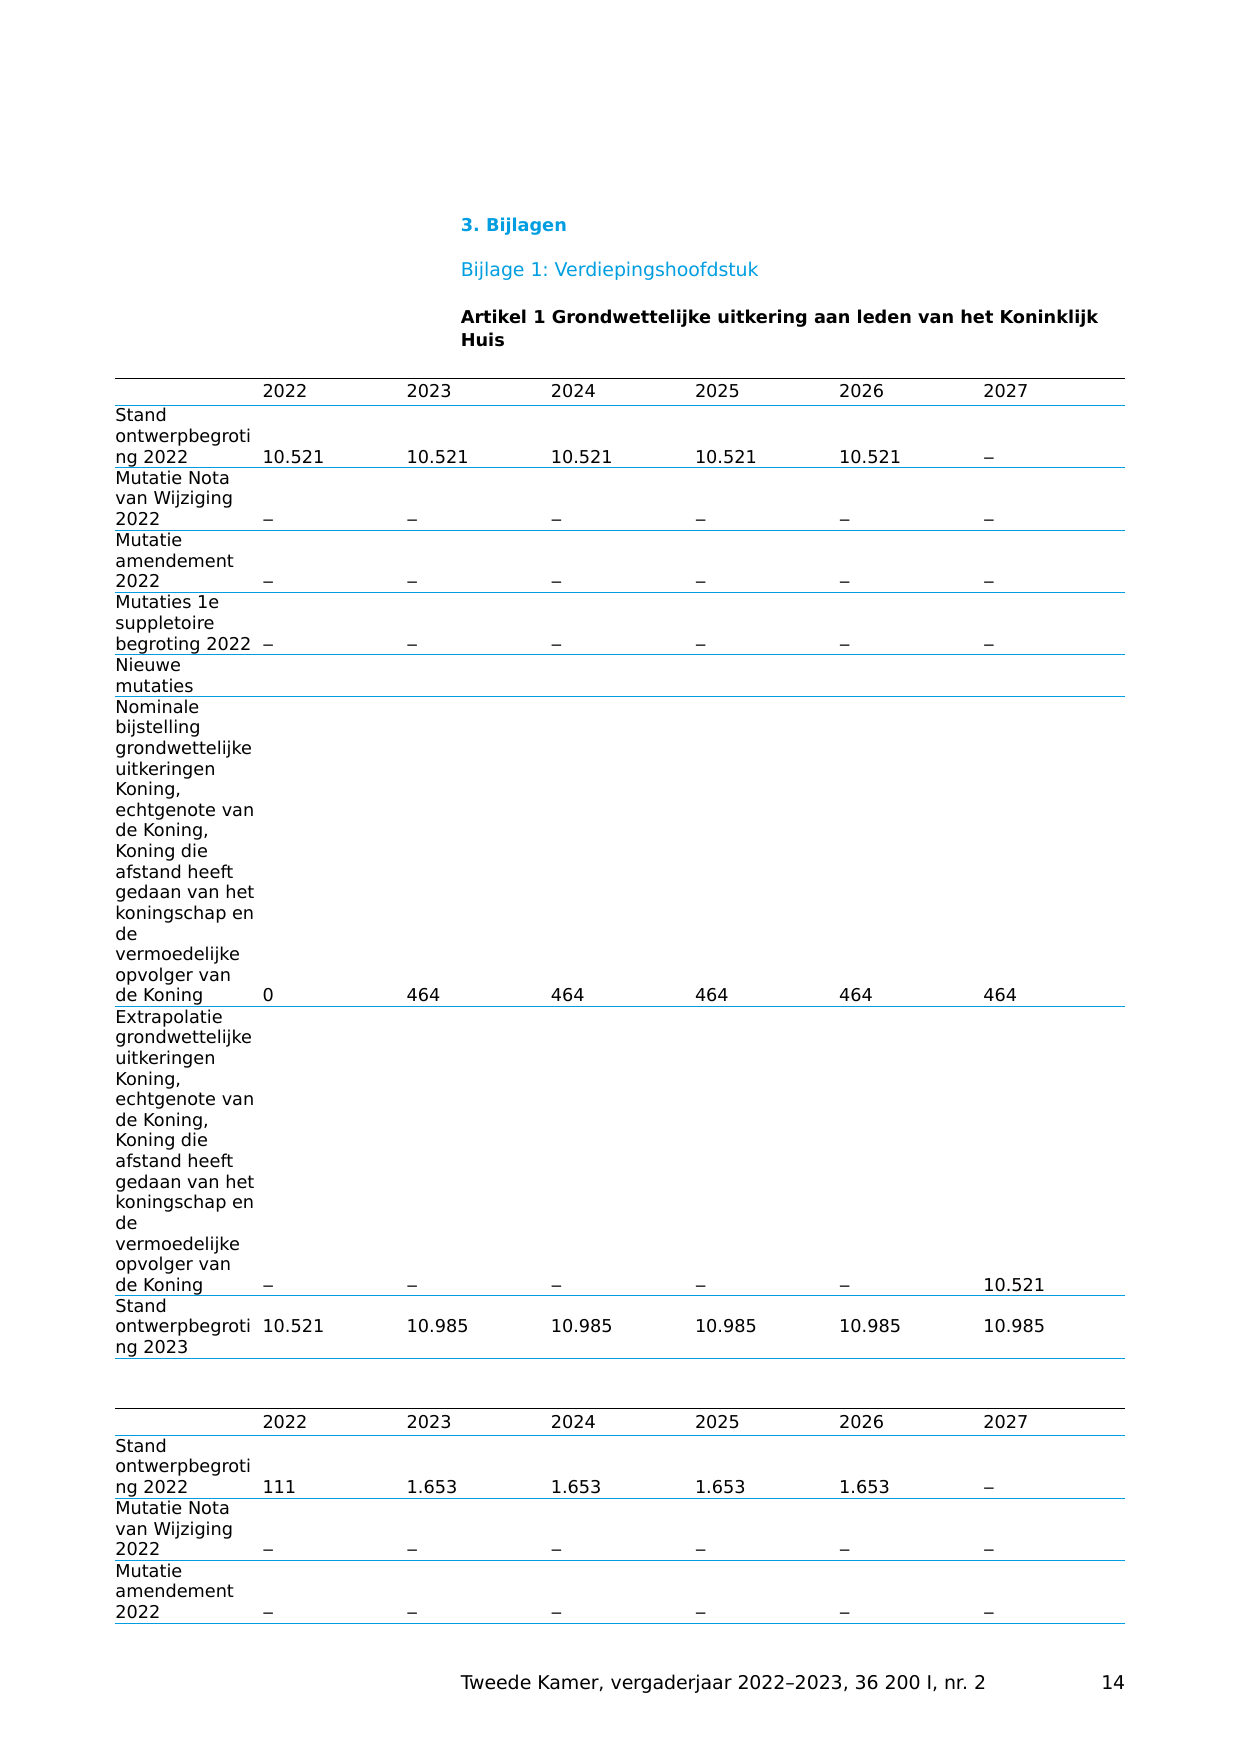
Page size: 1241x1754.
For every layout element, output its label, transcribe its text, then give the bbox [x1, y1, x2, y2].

table_cell ‒ [259, 531, 403, 592]
table_cell ‒ [404, 593, 548, 654]
table_cell 10.985 [404, 1296, 548, 1358]
table_cell 10.985 [548, 1296, 692, 1358]
table_cell [259, 655, 403, 696]
table_cell ‒ [404, 468, 548, 529]
table_cell ‒ [548, 531, 692, 592]
table_cell 10.521 [259, 406, 403, 467]
table_cell ‒ [259, 1561, 403, 1622]
table_header Tabel 7 Uitgaven beleidsartikel (bedragen x € 1.000) [115, 353, 1125, 378]
table_cell [980, 655, 1125, 696]
table_cell [548, 655, 692, 696]
table_cell 0 [259, 697, 403, 1006]
table_cell Mutatie amendement 2022 [115, 531, 259, 592]
table_cell ‒ [836, 593, 980, 654]
table_cell ‒ [980, 406, 1125, 467]
table_cell ‒ [980, 593, 1125, 654]
table_cell 10.985 [692, 1296, 836, 1358]
table_cell 2024 [548, 379, 692, 405]
table_cell ‒ [692, 1561, 836, 1622]
table_cell ‒ [980, 531, 1125, 592]
table_cell 2027 [980, 379, 1125, 405]
table_cell 10.521 [404, 406, 548, 467]
table_cell [115, 379, 259, 405]
table_cell [836, 655, 980, 696]
table_cell ‒ [836, 1499, 980, 1560]
table_cell 10.985 [836, 1296, 980, 1358]
table_cell ‒ [836, 1561, 980, 1622]
table_cell [404, 655, 548, 696]
table_cell ‒ [980, 1561, 1125, 1622]
table_cell ‒ [836, 468, 980, 529]
table_cell 2025 [692, 1409, 836, 1435]
table_cell Stand ontwerpbegroting 2022 [115, 1436, 259, 1498]
table_cell ‒ [980, 468, 1125, 529]
table_cell [692, 655, 836, 696]
table_cell 2026 [836, 379, 980, 405]
table_cell 10.521 [692, 406, 836, 467]
table_cell ‒ [259, 593, 403, 654]
title Bijlage 1: Verdiepingshoofdstuk [461, 259, 1125, 281]
table_cell ‒ [980, 1499, 1125, 1560]
table_cell ‒ [404, 1499, 548, 1560]
table_cell ‒ [692, 531, 836, 592]
table_cell 464 [692, 697, 836, 1006]
table_cell ‒ [548, 1561, 692, 1622]
table_cell 1.653 [836, 1436, 980, 1498]
table_cell 464 [404, 697, 548, 1006]
table_cell ‒ [548, 1007, 692, 1295]
table_cell 10.521 [836, 406, 980, 467]
table_cell ‒ [259, 1499, 403, 1560]
table_cell 2027 [980, 1409, 1125, 1435]
table_cell ‒ [259, 1007, 403, 1295]
table_cell ‒ [404, 1007, 548, 1295]
table_cell Mutaties 1e suppletoire begroting 2022 [115, 593, 259, 654]
table_cell Extrapolatie grondwettelijke uitkeringen Koning, echtgenote van de Koning, Koning die afstand heeft gedaan van het koningschap en de vermoedelijke opvolger van de Koning [115, 1007, 259, 1295]
table_cell 2023 [404, 379, 548, 405]
table_cell Mutatie amendement 2022 [115, 1561, 259, 1622]
table_cell [115, 1409, 259, 1435]
table_cell 10.521 [980, 1007, 1125, 1295]
table_cell ‒ [692, 593, 836, 654]
table_cell 464 [548, 697, 692, 1006]
table_cell 2022 [259, 379, 403, 405]
table_cell 111 [259, 1436, 403, 1498]
table_cell Mutatie Nota van Wijziging 2022 [115, 468, 259, 529]
table_cell 2025 [692, 379, 836, 405]
table_cell Mutatie Nota van Wijziging 2022 [115, 1499, 259, 1560]
table_cell Stand ontwerpbegroting 2022 [115, 406, 259, 467]
table_cell 2026 [836, 1409, 980, 1435]
table_cell Nominale bijstelling grondwettelijke uitkeringen Koning, echtgenote van de Koning, Koning die afstand heeft gedaan van het koningschap en de vermoedelijke opvolger van de Koning [115, 697, 259, 1006]
table_cell Stand ontwerpbegroting 2023 [115, 1296, 259, 1358]
table_cell 1.653 [692, 1436, 836, 1498]
table_cell ‒ [692, 1499, 836, 1560]
table_cell 1.653 [548, 1436, 692, 1498]
table_cell ‒ [548, 1499, 692, 1560]
table_cell ‒ [692, 468, 836, 529]
table_cell ‒ [836, 531, 980, 592]
table_cell ‒ [404, 531, 548, 592]
table_cell 1.653 [404, 1436, 548, 1498]
text Artikel 1 Grondwettelijke uitkering aan leden van het Koninklijk Huis [461, 305, 1125, 351]
table_cell 2023 [404, 1409, 548, 1435]
table_cell ‒ [836, 1007, 980, 1295]
table_cell Nieuwe mutaties [115, 655, 259, 696]
table_cell 10.521 [259, 1296, 403, 1358]
table_cell 2022 [259, 1409, 403, 1435]
table_cell ‒ [548, 593, 692, 654]
table_cell 464 [980, 697, 1125, 1006]
table_cell ‒ [980, 1436, 1125, 1498]
table_cell ‒ [259, 468, 403, 529]
table_cell 464 [836, 697, 980, 1006]
table_cell 10.521 [548, 406, 692, 467]
table_header Tabel 8 Ontvangsten beleidsartikel (bedragen x € 1.000) [115, 1383, 1125, 1408]
table_cell ‒ [692, 1007, 836, 1295]
table_cell ‒ [548, 468, 692, 529]
title 3. Bijlagen [461, 213, 1125, 236]
table_cell 10.985 [980, 1296, 1125, 1358]
table_cell ‒ [404, 1561, 548, 1622]
table_cell 2024 [548, 1409, 692, 1435]
